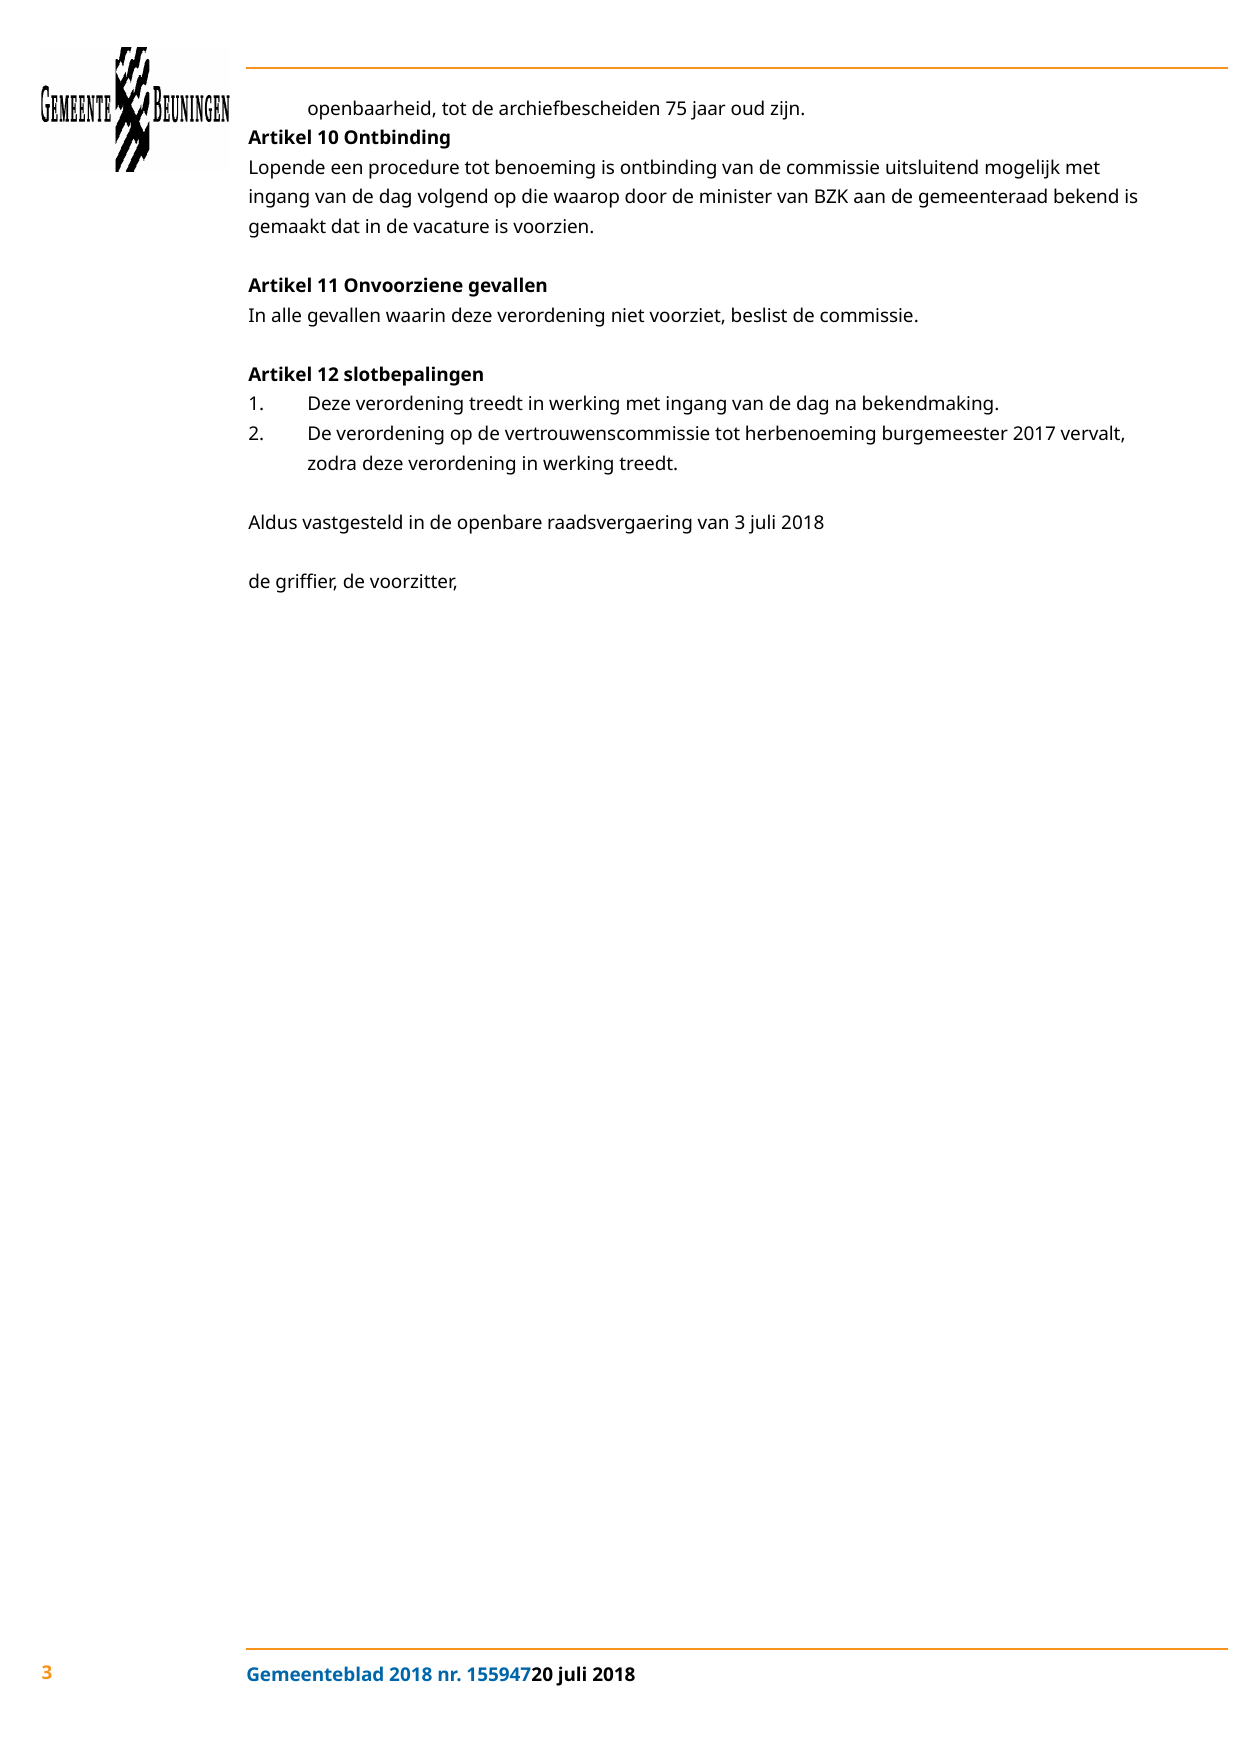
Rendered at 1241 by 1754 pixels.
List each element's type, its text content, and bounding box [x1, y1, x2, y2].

text Artikel 10 Ontbinding [248, 124, 1152, 150]
list De verordening op de vertrouwenscommissie tot herbenoeming burgemeester 2017 vervalt, zodra deze verordening in werking treedt. [248, 420, 1152, 476]
picture [41, 47, 231, 172]
list openbaarheid, tot de archiefbescheiden 75 jaar oud zijn. [248, 95, 1152, 121]
list Deze verordening treedt in werking met ingang van de dag na bekendmaking. [248, 391, 1152, 416]
text Artikel 11 Onvoorziene gevallen [248, 272, 1152, 298]
text Artikel 12 slotbepalingen [248, 361, 1152, 387]
text Aldus vastgesteld in de openbare raadsvergaering van 3 juli 2018 [248, 509, 1152, 535]
text Lopende een procedure tot benoeming is ontbinding van de commissie uitsluitend mogelijk met ingang van de dag volgend op die waarop door de minister van BZK aan de gemeenteraad bekend is gemaakt dat in de vacature is voorzien. [248, 154, 1152, 239]
text de griffier, de voorzitter, [248, 568, 1152, 594]
text In alle gevallen waarin deze verordening niet voorziet, beslist de commissie. [248, 302, 1152, 328]
